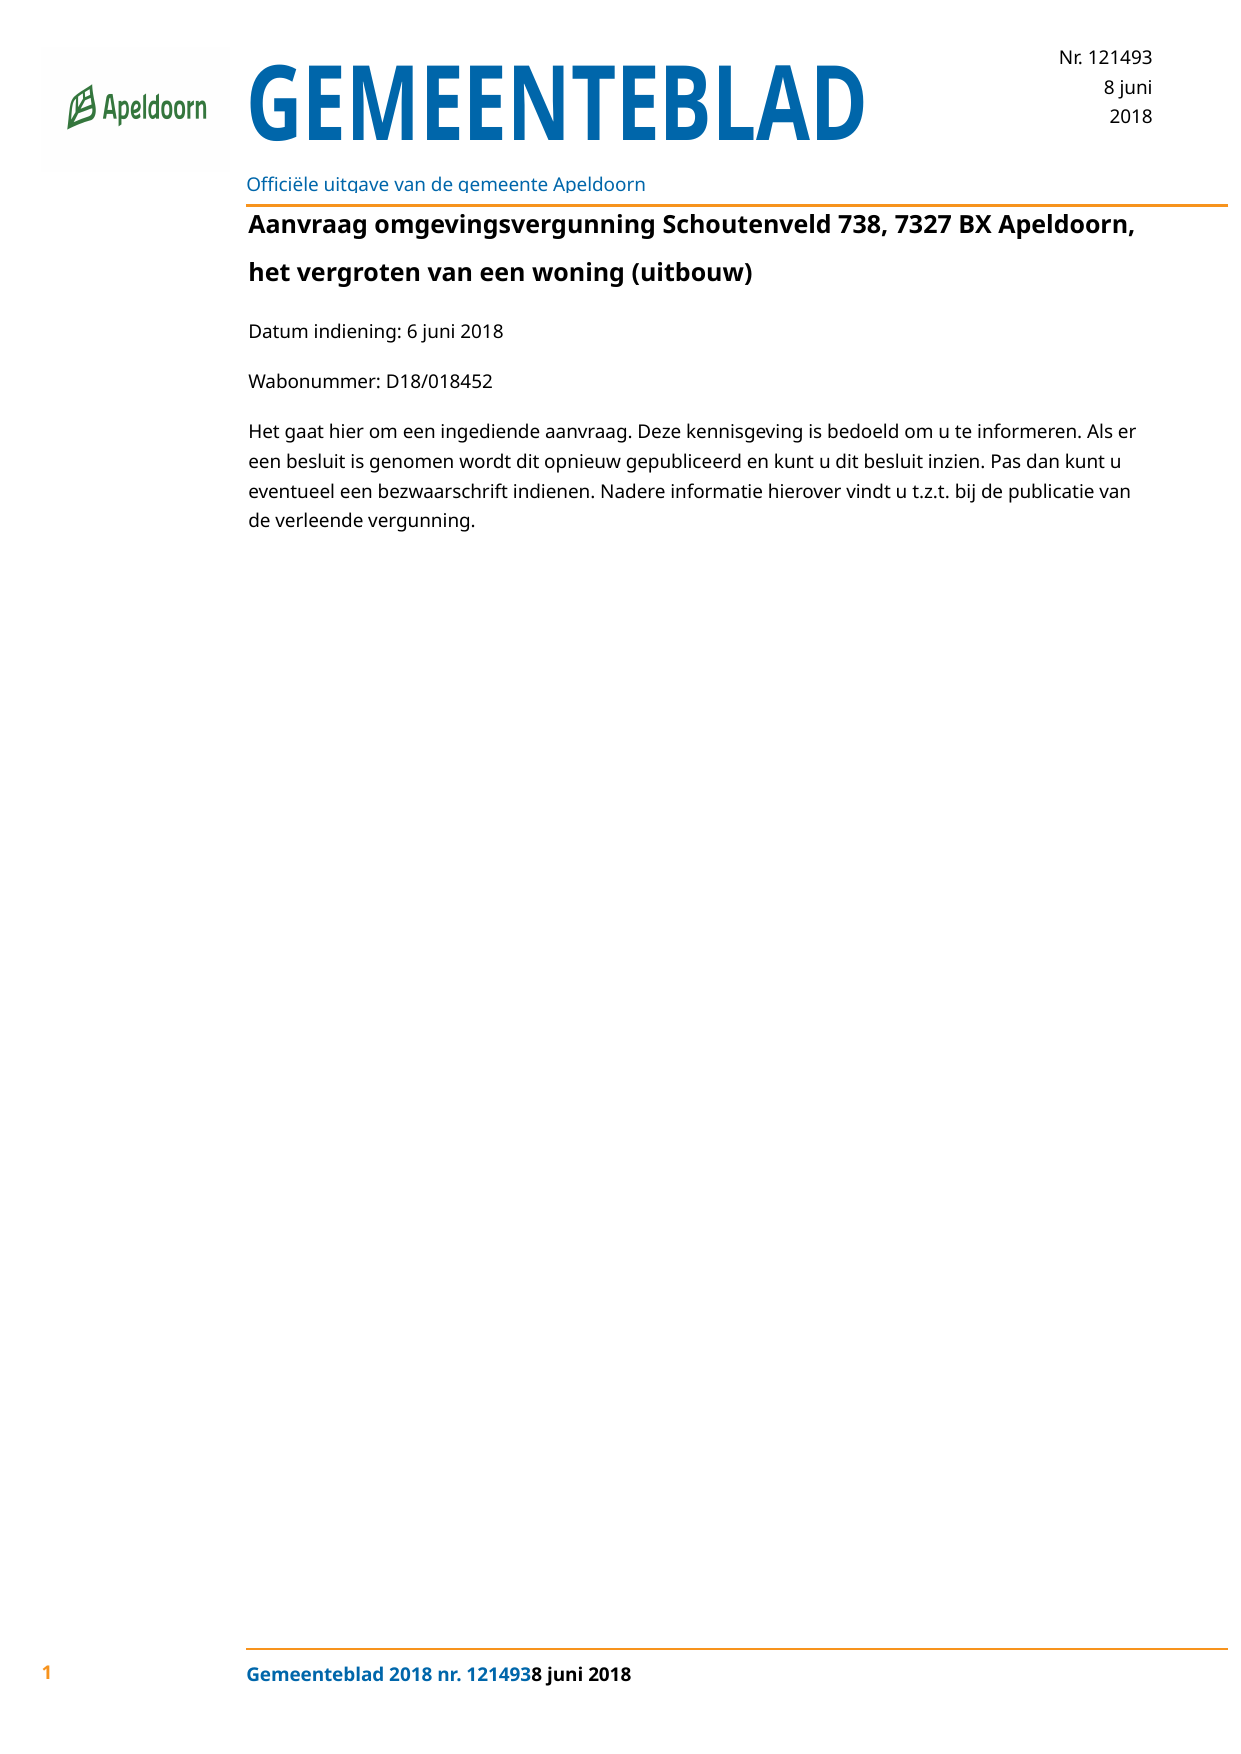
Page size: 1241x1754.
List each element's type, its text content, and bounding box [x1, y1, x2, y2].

picture [41, 47, 231, 172]
text Datum indiening: 6 juni 2018 [248, 318, 1152, 344]
text Wabonummer: D18/018452 [248, 368, 1152, 394]
text Het gaat hier om een ingediende aanvraag. Deze kennisgeving is bedoeld om u te informeren. Als er een besluit is genomen wordt dit opnieuw gepubliceerd en kunt u dit besluit inzien. Pas dan kunt u eventueel een bezwaarschrift indienen. Nadere informatie hierover vindt u t.z.t. bij de publicatie van de verleende vergunning. [248, 419, 1152, 533]
text Aanvraag omgevingsvergunning Schoutenveld 738, 7327 BX Apeldoorn, het vergroten van een woning (uitbouw) [248, 207, 1152, 288]
